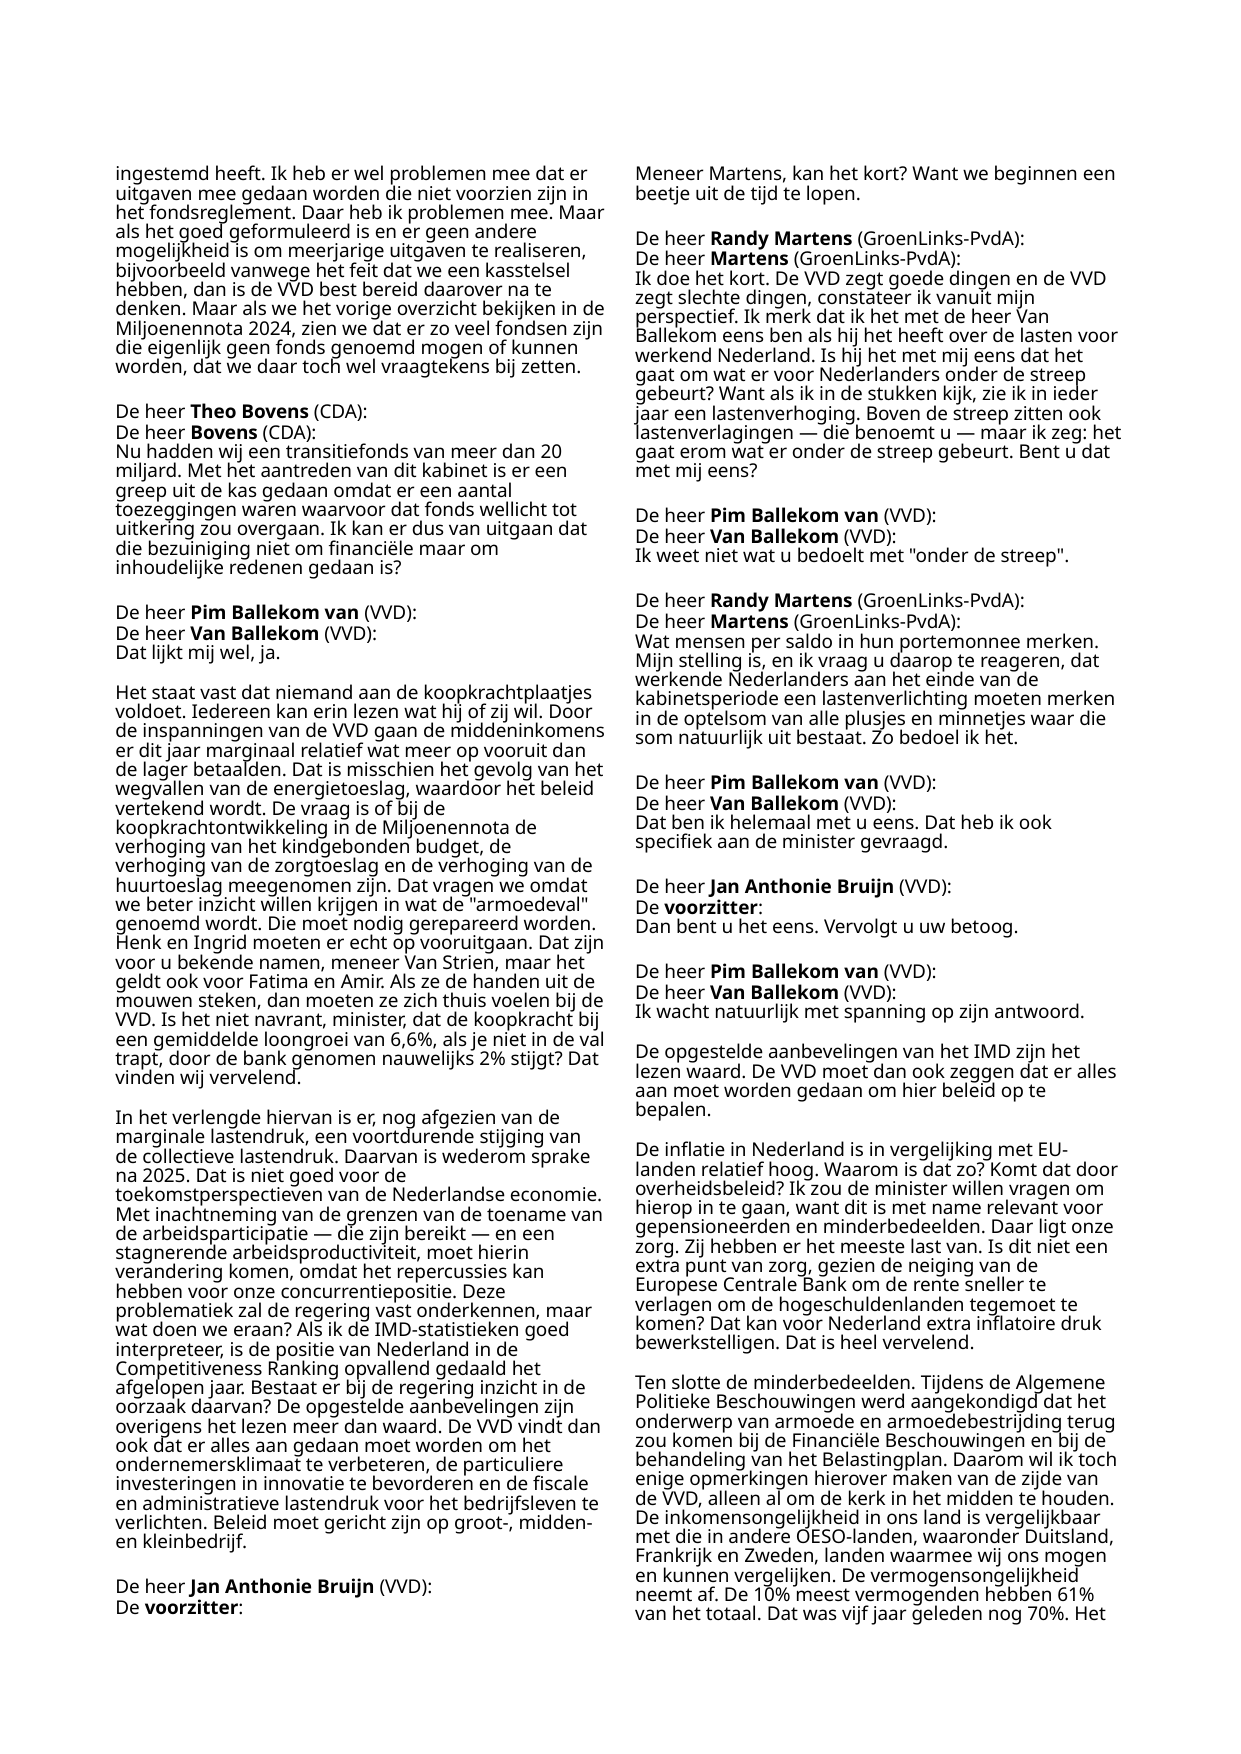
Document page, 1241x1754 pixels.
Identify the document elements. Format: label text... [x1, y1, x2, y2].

text Wat mensen per saldo in hun portemonnee merken. Mijn stelling is, en ik vraag u daarop te reageren, dat werkende Nederlanders aan het einde van de kabinetsperiode een lastenverlichting moeten merken in de optelsom van alle plusjes en minnetjes waar die som natuurlijk uit bestaat. Zo bedoel ik het. [635, 633, 1125, 748]
text Ik wacht natuurlijk met spanning op zijn antwoord. [635, 1003, 1125, 1023]
text De heer Van Ballekom (VVD): [635, 984, 1125, 1003]
text Het staat vast dat niemand aan de koopkrachtplaatjes voldoet. Iedereen kan erin lezen wat hij of zij wil. Door de inspanningen van de VVD gaan de middeninkomens er dit jaar marginaal relatief wat meer op vooruit dan de lager betaalden. Dat is misschien het gevolg van het wegvallen van de energietoeslag, waardoor het beleid vertekend wordt. De vraag is of bij de koopkrachtontwikkeling in de Miljoenennota de verhoging van het kindgebonden budget, de verhoging van de zorgtoeslag en de verhoging van de huurtoeslag meegenomen zijn. Dat vragen we omdat we beter inzicht willen krijgen in wat de "armoedeval" genoemd wordt. Die moet nodig gerepareerd worden. Henk en Ingrid moeten er echt op vooruitgaan. Dat zijn voor u bekende namen, meneer Van Strien, maar het geldt ook voor Fatima en Amir. Als ze de handen uit de mouwen steken, dan moeten ze zich thuis voelen bij de VVD. Is het niet navrant, minister, dat de koopkracht bij een gemiddelde loongroei van 6,6%, als je niet in de val trapt, door de bank genomen nauwelijks 2% stijgt? Dat vinden wij vervelend. [115, 684, 605, 1088]
text De heer Van Ballekom (VVD): [115, 624, 605, 644]
text Ik weet niet wat u bedoelt met "onder de streep". [635, 547, 1125, 567]
text De heer Martens (GroenLinks-PvdA): [635, 250, 1125, 270]
text De heer Pim Ballekom van (VVD): [635, 502, 1125, 528]
text Dat ben ik helemaal met u eens. Dat heb ik ook specifiek aan de minister gevraagd. [635, 814, 1125, 853]
text De voorzitter: [115, 1599, 605, 1618]
text De heer Theo Bovens (CDA): [115, 398, 605, 424]
text De heer Randy Martens (GroenLinks-PvdA): [635, 588, 1125, 613]
text De voorzitter: [635, 899, 1125, 918]
text De heer Pim Ballekom van (VVD): [635, 958, 1125, 984]
text Dat lijkt mij wel, ja. [115, 644, 605, 663]
text Nu hadden wij een transitiefonds van meer dan 20 miljard. Met het aantreden van dit kabinet is er een greep uit de kas gedaan omdat er een aantal toezeggingen waren waarvoor dat fonds wellicht tot uitkering zou overgaan. Ik kan er dus van uitgaan dat die bezuiniging niet om financiële maar om inhoudelijke redenen gedaan is? [115, 443, 605, 578]
text De inflatie in Nederland is in vergelijking met EU-landen relatief hoog. Waarom is dat zo? Komt dat door overheidsbeleid? Ik zou de minister willen vragen om hierop in te gaan, want dit is met name relevant voor gepensioneerden en minderbedeelden. Daar ligt onze zorg. Zij hebben er het meeste last van. Is dit niet een extra punt van zorg, gezien de neiging van de Europese Centrale Bank om de rente sneller te verlagen om de hogeschuldenlanden tegemoet te komen? Dat kan voor Nederland extra inflatoire druk bewerkstelligen. Dat is heel vervelend. [635, 1141, 1125, 1353]
text De heer Van Ballekom (VVD): [635, 528, 1125, 547]
text De opgestelde aanbevelingen van het IMD zijn het lezen waard. De VVD moet dan ook zeggen dat er alles aan moet worden gedaan om hier beleid op te bepalen. [635, 1043, 1125, 1121]
text De heer Jan Anthonie Bruijn (VVD): [635, 873, 1125, 899]
text Ten slotte de minderbedeelden. Tijdens de Algemene Politieke Beschouwingen werd aangekondigd dat het onderwerp van armoede en armoedebestrijding terug zou komen bij de Financiële Beschouwingen en bij de behandeling van het Belastingplan. Daarom wil ik toch enige opmerkingen hierover maken van de zijde van de VVD, alleen al om de kerk in het midden te houden. De inkomensongelijkheid in ons land is vergelijkbaar met die in andere OESO-landen, waaronder Duitsland, Frankrijk en Zweden, landen waarmee wij ons mogen en kunnen vergelijken. De vermogensongelijkheid neemt af. De 10% meest vermogenden hebben 61% van het totaal. Dat was vijf jaar geleden nog 70%. Het [635, 1374, 1125, 1624]
text De heer Van Ballekom (VVD): [635, 795, 1125, 814]
text De heer Bovens (CDA): [115, 424, 605, 443]
text De heer Pim Ballekom van (VVD): [635, 769, 1125, 795]
text Ik doe het kort. De VVD zegt goede dingen en de VVD zegt slechte dingen, constateer ik vanuit mijn perspectief. Ik merk dat ik het met de heer Van Ballekom eens ben als hij het heeft over de lasten voor werkend Nederland. Is hij het met mij eens dat het gaat om wat er voor Nederlanders onder de streep gebeurt? Want als ik in de stukken kijk, zie ik in ieder jaar een lastenverhoging. Boven de streep zitten ook lastenverlagingen — die benoemt u — maar ik zeg: het gaat erom wat er onder de streep gebeurt. Bent u dat met mij eens? [635, 270, 1125, 482]
text De heer Pim Ballekom van (VVD): [115, 599, 605, 624]
text De heer Jan Anthonie Bruijn (VVD): [115, 1573, 605, 1599]
text Meneer Martens, kan het kort? Want we beginnen een beetje uit de tijd te lopen. [635, 165, 1125, 204]
text De heer Randy Martens (GroenLinks-PvdA): [635, 225, 1125, 250]
text De heer Martens (GroenLinks-PvdA): [635, 613, 1125, 633]
text In het verlengde hiervan is er, nog afgezien van de marginale lastendruk, een voortdurende stijging van de collectieve lastendruk. Daarvan is wederom sprake na 2025. Dat is niet goed voor de toekomstperspectieven van de Nederlandse economie. Met inachtneming van de grenzen van de toename van de arbeidsparticipatie — die zijn bereikt — en een stagnerende arbeidsproductiviteit, moet hierin verandering komen, omdat het repercussies kan hebben voor onze concurrentiepositie. Deze problematiek zal de regering vast onderkennen, maar wat doen we eraan? Als ik de IMD-statistieken goed interpreteer, is de positie van Nederland in de Competitiveness Ranking opvallend gedaald het afgelopen jaar. Bestaat er bij de regering inzicht in de oorzaak daarvan? De opgestelde aanbevelingen zijn overigens het lezen meer dan waard. De VVD vindt dan ook dat er alles aan gedaan moet worden om het ondernemersklimaat te verbeteren, de particuliere investeringen in innovatie te bevorderen en de fiscale en administratieve lastendruk voor het bedrijfsleven te verlichten. Beleid moet gericht zijn op groot-, midden- en kleinbedrijf. [115, 1109, 605, 1552]
text ingestemd heeft. Ik heb er wel problemen mee dat er uitgaven mee gedaan worden die niet voorzien zijn in het fondsreglement. Daar heb ik problemen mee. Maar als het goed geformuleerd is en er geen andere mogelijkheid is om meerjarige uitgaven te realiseren, bijvoorbeeld vanwege het feit dat we een kasstelsel hebben, dan is de VVD best bereid daarover na te denken. Maar als we het vorige overzicht bekijken in de Miljoenennota 2024, zien we dat er zo veel fondsen zijn die eigenlijk geen fonds genoemd mogen of kunnen worden, dat we daar toch wel vraagtekens bij zetten. [115, 165, 605, 377]
text Dan bent u het eens. Vervolgt u uw betoog. [635, 918, 1125, 938]
